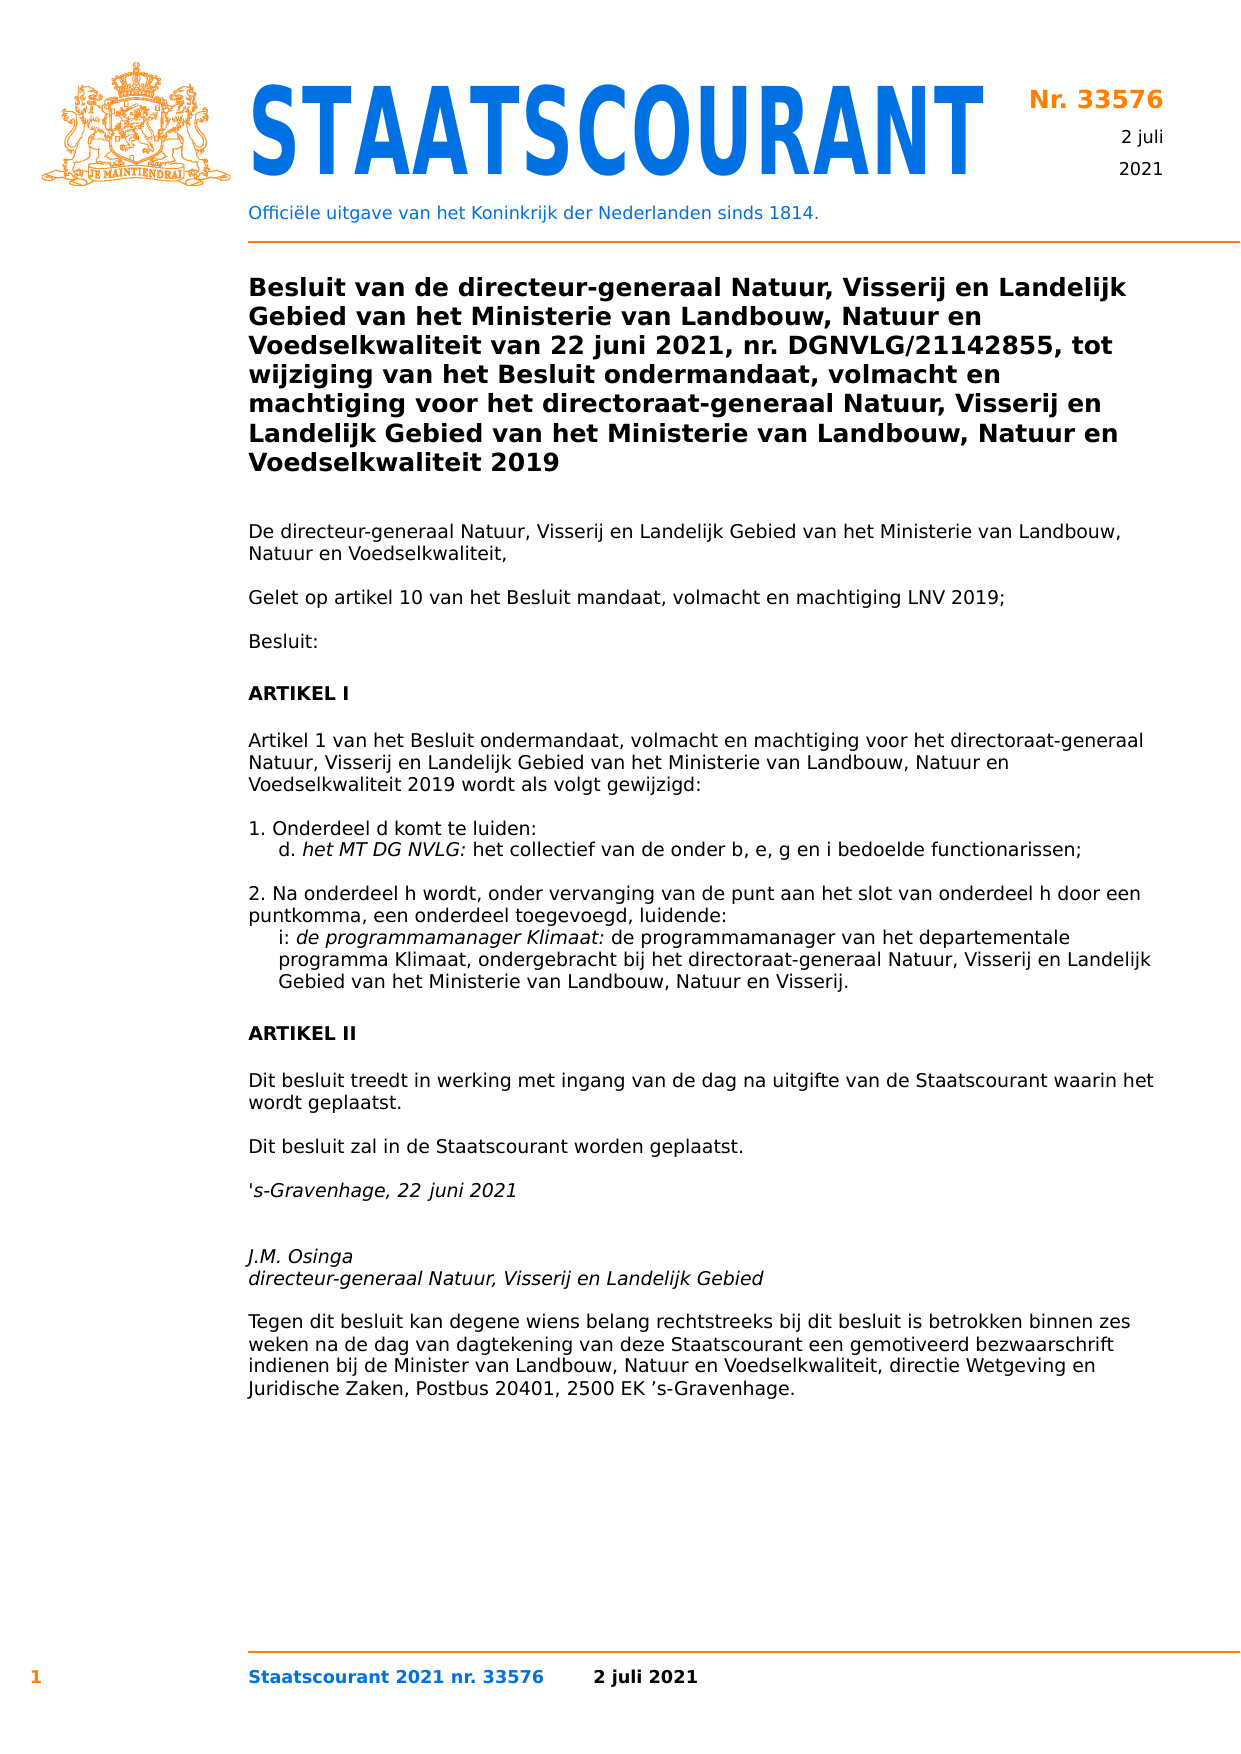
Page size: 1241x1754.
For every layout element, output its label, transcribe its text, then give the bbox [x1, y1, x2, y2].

subtitle ARTIKEL I [248, 683, 1163, 704]
text 1. Onderdeel d komt te luiden: [248, 817, 1163, 839]
text Dit besluit treedt in werking met ingang van de dag na uitgifte van de Staatscourant waarin het wordt geplaatst. [248, 1070, 1163, 1114]
text Dit besluit zal in de Staatscourant worden geplaatst. [248, 1136, 1163, 1158]
text 2. Na onderdeel h wordt, onder vervanging van de punt aan het slot van onderdeel h door een puntkomma, een onderdeel toegevoegd, luidende: [248, 883, 1163, 927]
table_header [25, 62, 248, 241]
text J.M. Osinga directeur-generaal Natuur, Visserij en Landelijk Gebied [248, 1224, 1163, 1289]
text 's-Gravenhage, 22 juni 2021 [248, 1180, 1163, 1202]
subtitle Besluit van de directeur-generaal Natuur, Visserij en Landelijk Gebied van het Ministerie van Landbouw, Natuur en Voedselkwaliteit van 22 juni 2021, nr. DGNVLG/21142855, tot wijziging van het Besluit ondermandaat, volmacht en machtiging voor het directoraat-generaal Natuur, Visserij en Landelijk Gebied van het Ministerie van Landbouw, Natuur en Voedselkwaliteit 2019 [248, 273, 1163, 477]
table_cell 2 juli [998, 121, 1240, 153]
text Tegen dit besluit kan degene wiens belang rechtstreeks bij dit besluit is betrokken binnen zes weken na de dag van dagtekening van deze Staatscourant een gemotiveerd bezwaarschrift indienen bij de Minister van Landbouw, Natuur en Voedselkwaliteit, directie Wetgeving en Juridische Zaken, Postbus 20401, 2500 EK ’s-Gravenhage. [248, 1311, 1163, 1399]
text d. het MT DG NVLG: het collectief van de onder b, e, g en i bedoelde functionarissen; [278, 839, 1163, 861]
picture [41, 62, 231, 186]
table_header STAATSCOURANT [248, 62, 998, 203]
text Artikel 1 van het Besluit ondermandaat, volmacht en machtiging voor het directoraat-generaal Natuur, Visserij en Landelijk Gebied van het Ministerie van Landbouw, Natuur en Voedselkwaliteit 2019 wordt als volgt gewijzigd: [248, 729, 1163, 796]
text De directeur-generaal Natuur, Visserij en Landelijk Gebied van het Ministerie van Landbouw, Natuur en Voedselkwaliteit, [248, 521, 1163, 565]
text i: de programmamanager Klimaat: de programmamanager van het departementale programma Klimaat, ondergebracht bij het directoraat-generaal Natuur, Visserij en Landelijk Gebied van het Ministerie van Landbouw, Natuur en Visserij. [278, 927, 1163, 993]
table_cell 2021 [998, 153, 1240, 203]
text Gelet op artikel 10 van het Besluit mandaat, volmacht en machtiging LNV 2019; [248, 587, 1163, 609]
subtitle ARTIKEL II [248, 1023, 1163, 1045]
table_header Nr. 33576 [998, 62, 1240, 121]
table_cell Officiële uitgave van het Koninkrijk der Nederlanden sinds 1814. [248, 203, 1240, 241]
text Besluit: [248, 631, 1163, 653]
